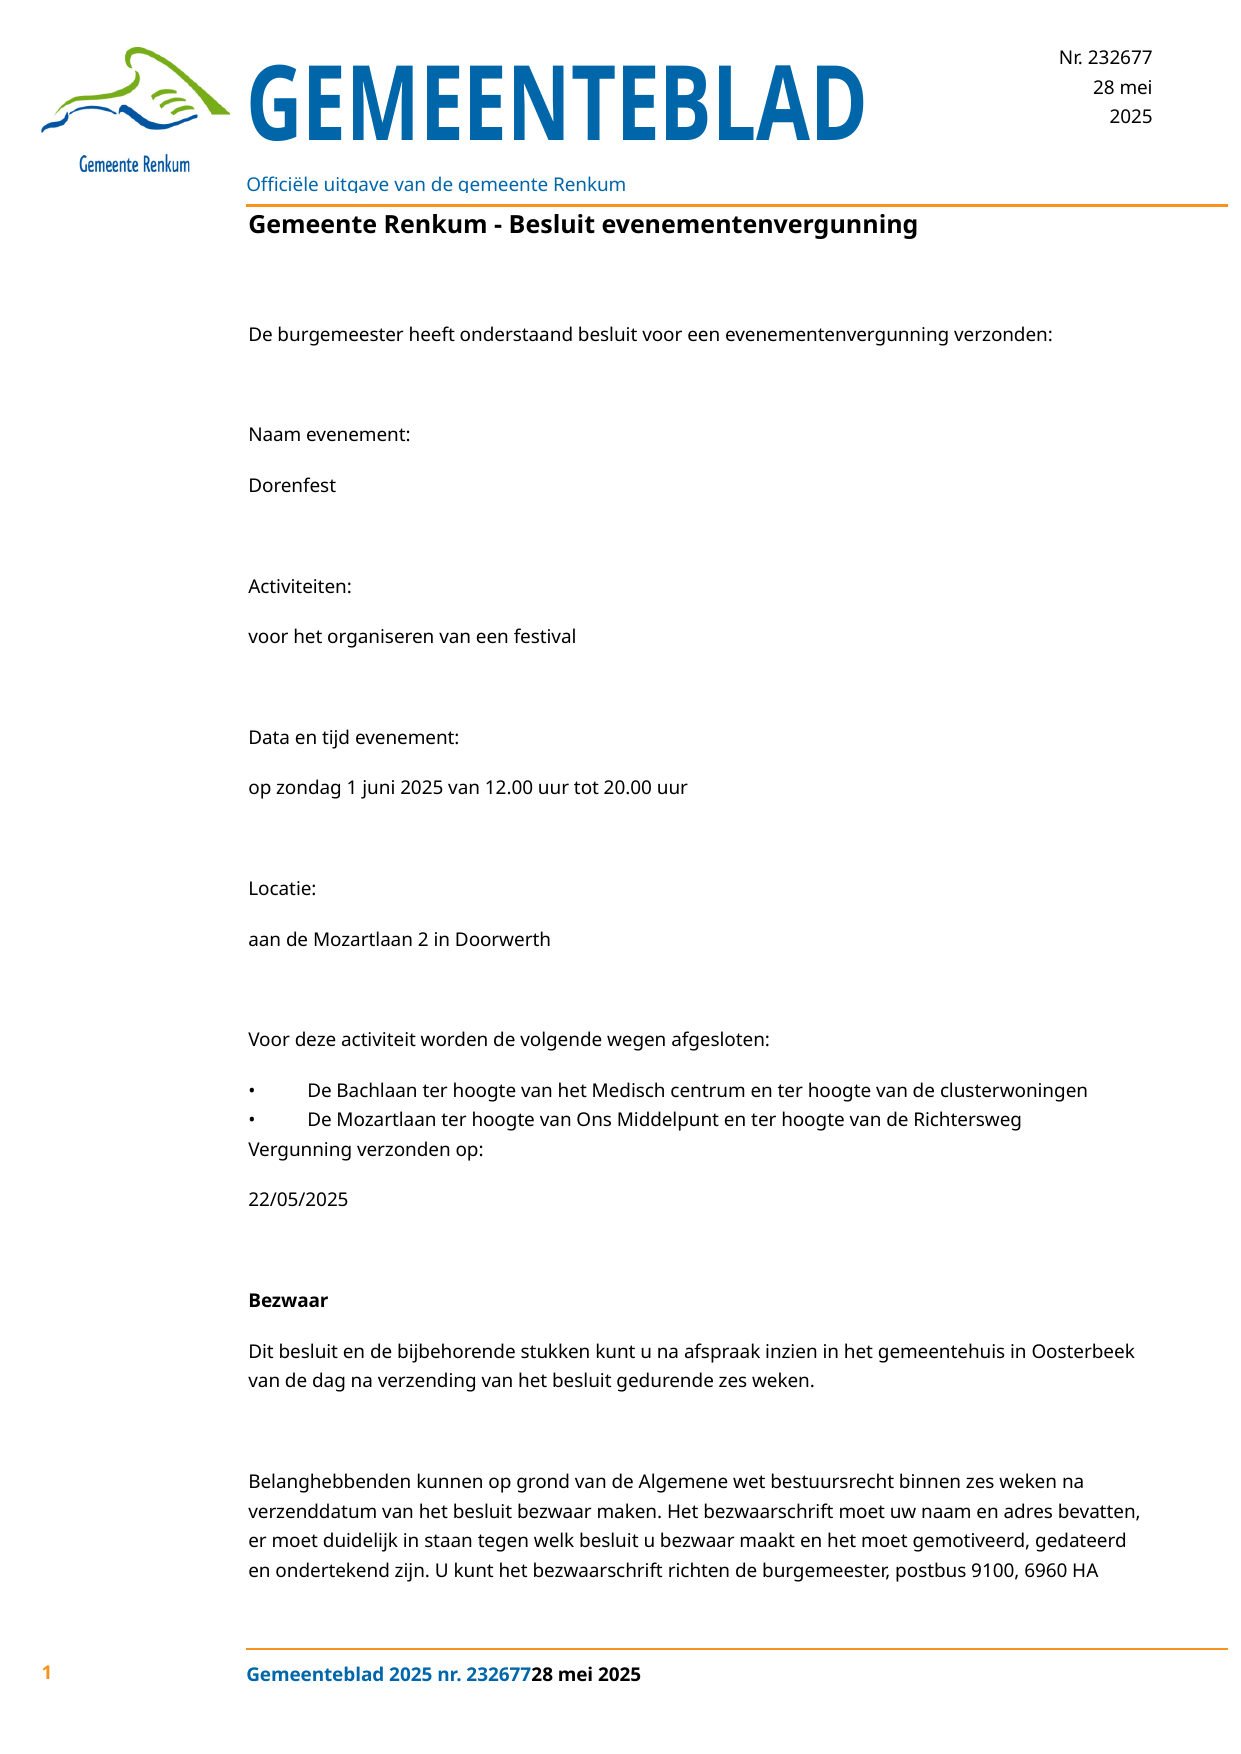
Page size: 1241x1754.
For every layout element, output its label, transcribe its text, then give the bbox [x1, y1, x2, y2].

text Belanghebbenden kunnen op grond van de Algemene wet bestuursrecht binnen zes weken na verzenddatum van het besluit bezwaar maken. Het bezwaarschrift moet uw naam en adres bevatten, er moet duidelijk in staan tegen welk besluit u bezwaar maakt en het moet gemotiveerd, gedateerd en ondertekend zijn. U kunt het bezwaarschrift richten de burgemeester, postbus 9100, 6960 HA [248, 1468, 1152, 1583]
text Activiteiten: [248, 573, 1152, 598]
text Bezwaar [248, 1287, 1152, 1313]
text Dorenfest [248, 472, 1152, 498]
text Vergunning verzonden op: [248, 1136, 1152, 1162]
text De burgemeester heeft onderstaand besluit voor een evenementenvergunning verzonden: [248, 321, 1152, 346]
text Data en tijd evenement: [248, 724, 1152, 750]
text op zondag 1 juni 2025 van 12.00 uur tot 20.00 uur [248, 774, 1152, 800]
text Dit besluit en de bijbehorende stukken kunt u na afspraak inzien in het gemeentehuis in Oosterbeek van de dag na verzending van het besluit gedurende zes weken. [248, 1338, 1152, 1393]
text Naam evenement: [248, 422, 1152, 447]
picture [41, 47, 231, 172]
text 22/05/2025 [248, 1187, 1152, 1212]
text voor het organiseren van een festival [248, 623, 1152, 649]
text Gemeente Renkum - Besluit evenementenvergunning [248, 207, 1152, 241]
text Voor deze activiteit worden de volgende wegen afgesloten: [248, 1027, 1152, 1052]
text aan de Mozartlaan 2 in Doorwerth [248, 926, 1152, 951]
list De Mozartlaan ter hoogte van Ons Middelpunt en ter hoogte van de Richtersweg [248, 1107, 1152, 1132]
text Locatie: [248, 875, 1152, 901]
list De Bachlaan ter hoogte van het Medisch centrum en ter hoogte van de clusterwoningen [248, 1077, 1152, 1103]
